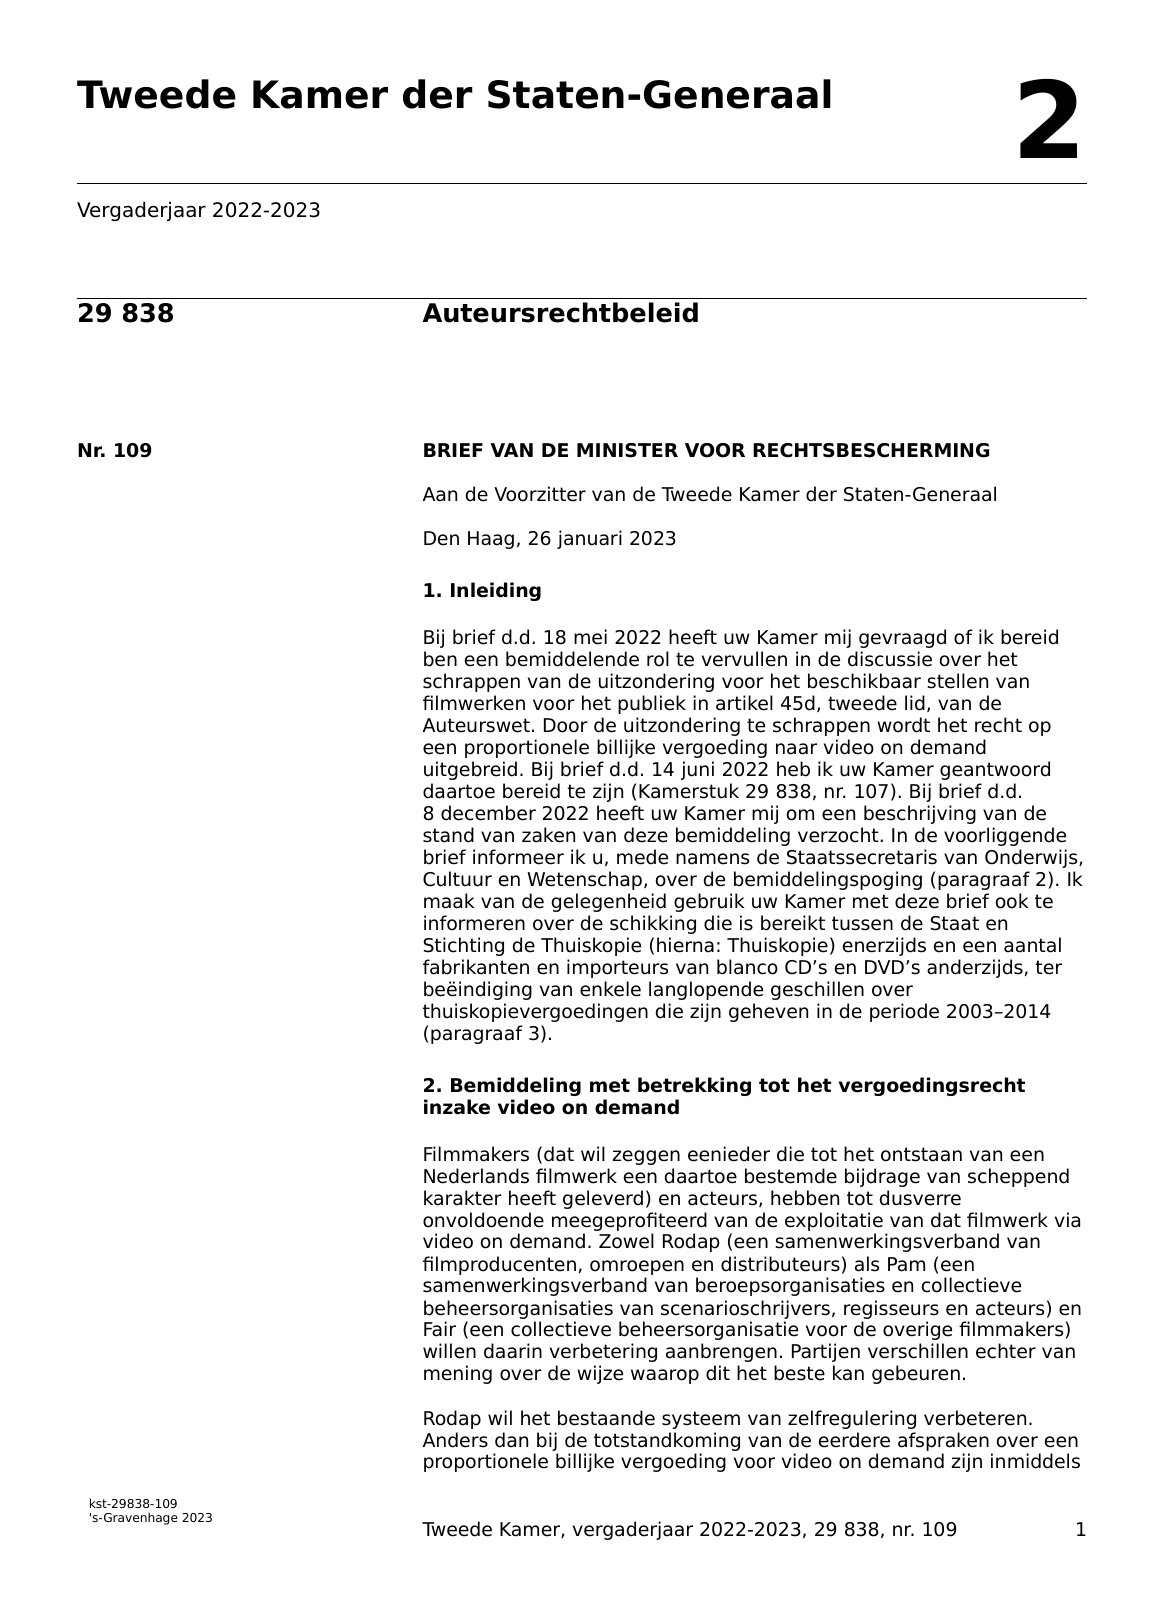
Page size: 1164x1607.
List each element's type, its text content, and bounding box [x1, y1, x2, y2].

text Filmmakers (dat wil zeggen eenieder die tot het ontstaan van een Nederlands filmwerk een daartoe bestemde bijdrage van scheppend karakter heeft geleverd) en acteurs, hebben tot dusverre onvoldoende meegeprofiteerd van de exploitatie van dat filmwerk via video on demand. Zowel Rodap (een samenwerkingsverband van filmproducenten, omroepen en distributeurs) als Pam (een samenwerkingsverband van beroepsorganisaties en collectieve beheersorganisaties van scenarioschrijvers, regisseurs en acteurs) en Fair (een collectieve beheersorganisatie voor de overige filmmakers) willen daarin verbetering aanbrengen. Partijen verschillen echter van mening over de wijze waarop dit het beste kan gebeuren. [422, 1143, 1087, 1385]
table_cell Vergaderjaar 2022-2023 [77, 184, 1087, 298]
subtitle 2. Bemiddeling met betrekking tot het vergoedingsrecht inzake video on demand [422, 1074, 1087, 1118]
text 's-Gravenhage 2023 [88, 1511, 323, 1525]
text kst-29838-109 [88, 1497, 323, 1511]
text Bij brief d.d. 18 mei 2022 heeft uw Kamer mij gevraagd of ik bereid ben een bemiddelende rol te vervullen in de discussie over het schrappen van de uitzondering voor het beschikbaar stellen van filmwerken voor het publiek in artikel 45d, tweede lid, van de Auteurswet. Door de uitzondering te schrappen wordt het recht op een proportionele billijke vergoeding naar video on demand uitgebreid. Bij brief d.d. 14 juni 2022 heb ik uw Kamer geantwoord daartoe bereid te zijn (Kamerstuk 29 838, nr. 107). Bij brief d.d. 8 december 2022 heeft uw Kamer mij om een beschrijving van de stand van zaken van deze bemiddeling verzocht. In de voorliggende brief informeer ik u, mede namens de Staatssecretaris van Onderwijs, Cultuur en Wetenschap, over de bemiddelingspoging (paragraaf 2). Ik maak van de gelegenheid gebruik uw Kamer met deze brief ook te informeren over de schikking die is bereikt tussen de Staat en Stichting de Thuiskopie (hierna: Thuiskopie) enerzijds en een aantal fabrikanten en importeurs van blanco CD’s en DVD’s anderzijds, ter beëindiging van enkele langlopende geschillen over thuiskopievergoedingen die zijn geheven in de periode 2003–2014 (paragraaf 3). [422, 627, 1087, 1044]
subtitle 29 838 Auteursrechtbeleid [77, 299, 1087, 329]
table_header 2 [886, 59, 1087, 183]
table_header Tweede Kamer der Staten-Generaal [77, 59, 886, 183]
text Aan de Voorzitter van de Tweede Kamer der Staten-Generaal [422, 484, 1087, 506]
text Rodap wil het bestaande systeem van zelfregulering verbeteren. Anders dan bij de totstandkoming van de eerdere afspraken over een proportionele billijke vergoeding voor video on demand zijn inmiddels [422, 1407, 1087, 1473]
text Den Haag, 26 januari 2023 [422, 528, 1087, 550]
subtitle 1. Inleiding [422, 580, 1087, 602]
subtitle Nr. 109 BRIEF VAN DE MINISTER VOOR RECHTSBESCHERMING [77, 440, 1087, 462]
